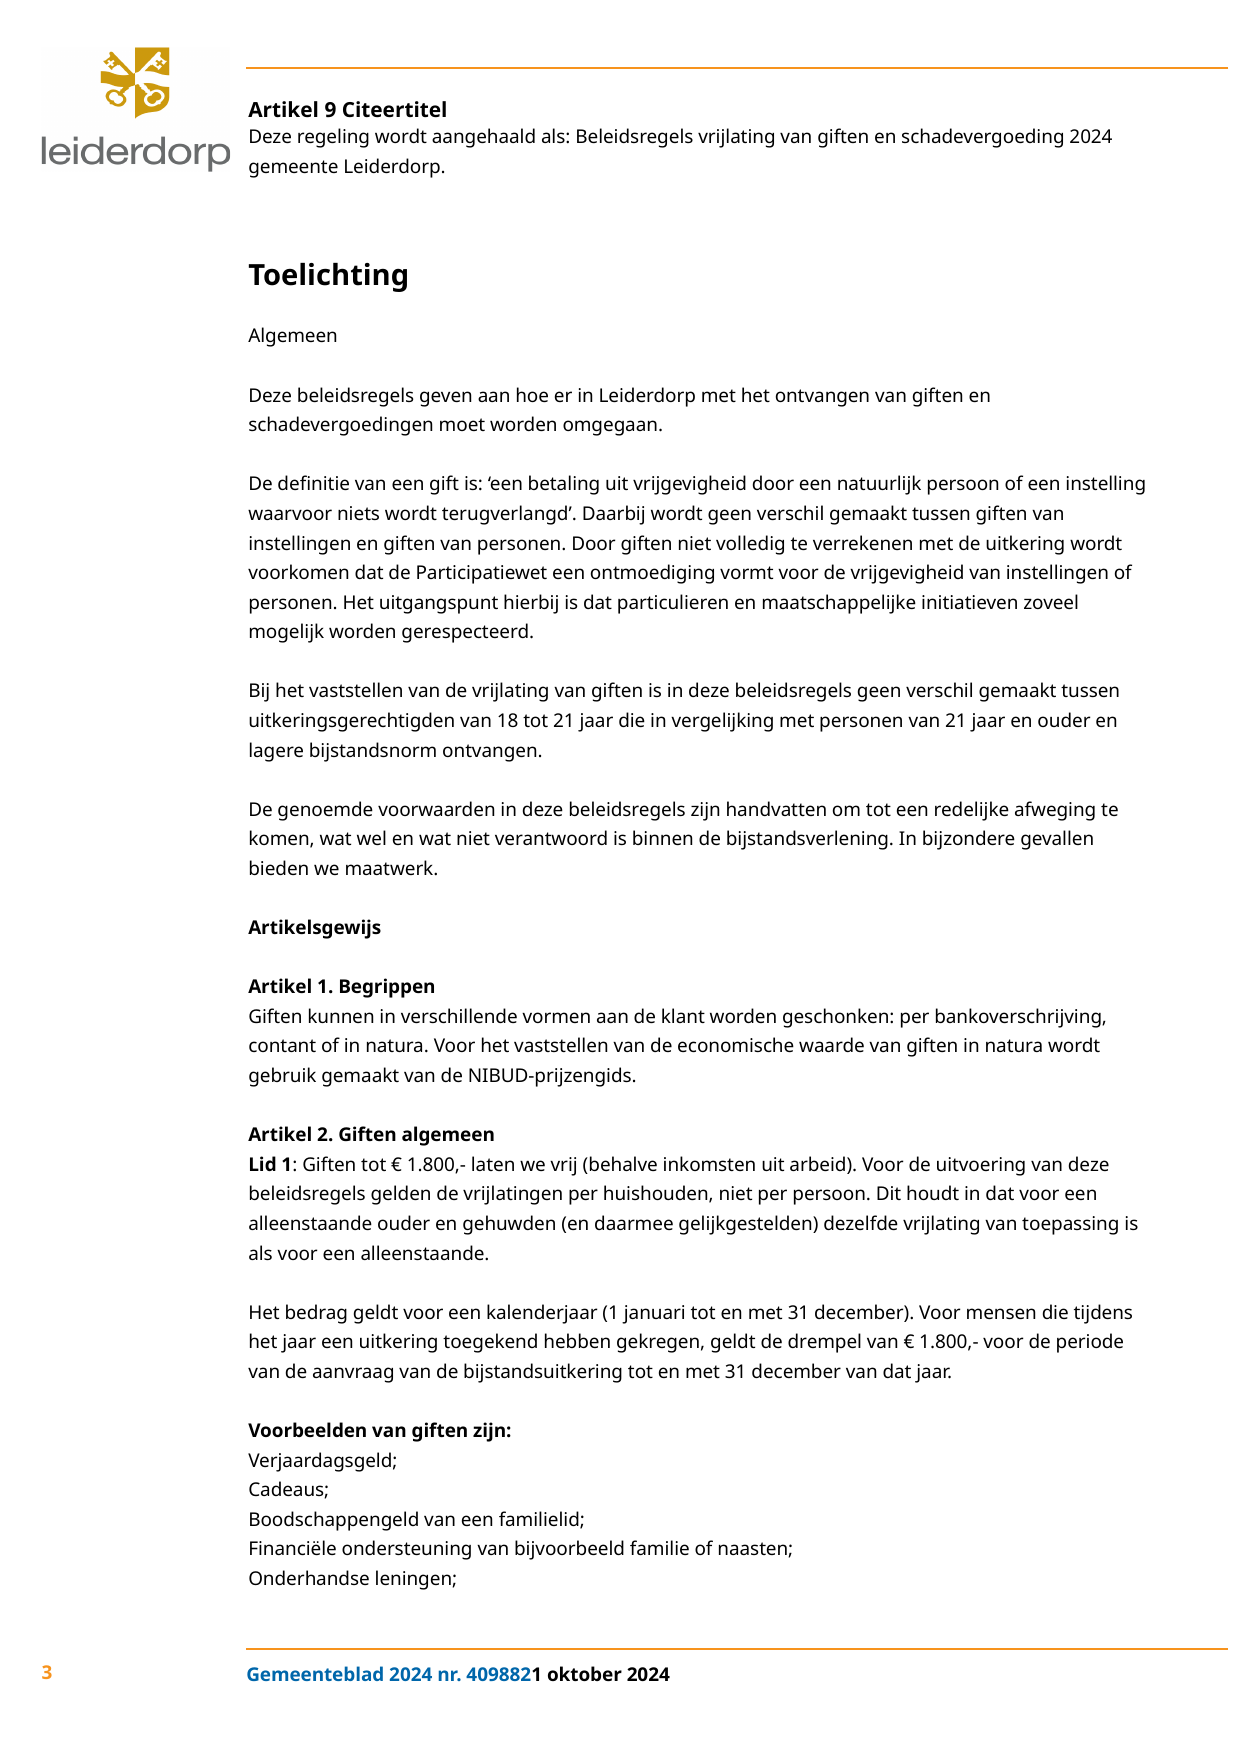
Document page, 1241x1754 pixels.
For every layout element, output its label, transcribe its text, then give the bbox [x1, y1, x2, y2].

text Algemeen [248, 323, 1152, 348]
text Giften kunnen in verschillende vormen aan de klant worden geschonken: per bankoverschrijving, contant of in natura. Voor het vaststellen van de economische waarde van giften in natura wordt gebruik gemaakt van de NIBUD-prijzengids. [248, 1003, 1152, 1088]
text Verjaardagsgeld; [248, 1447, 1152, 1472]
text Deze beleidsregels geven aan hoe er in Leiderdorp met het ontvangen van giften en schadevergoedingen moet worden omgegaan. [248, 382, 1152, 437]
text Artikelsgewijs [248, 914, 1152, 940]
text De genoemde voorwaarden in deze beleidsregels zijn handvatten om tot een redelijke afweging te komen, wat wel en wat niet verantwoord is binnen de bijstandsverlening. In bijzondere gevallen bieden we maatwerk. [248, 796, 1152, 881]
text Artikel 9 Citeertitel [248, 95, 1152, 123]
text De definitie van een gift is: ‘een betaling uit vrijgevigheid door een natuurlijk persoon of een instelling waarvoor niets wordt terugverlangd’. Daarbij wordt geen verschil gemaakt tussen giften van instellingen en giften van personen. Door giften niet volledig te verrekenen met de uitkering wordt voorkomen dat de Participatiewet een ontmoediging vormt voor de vrijgevigheid van instellingen of personen. Het uitgangspunt hierbij is dat particulieren en maatschappelijke initiatieven zoveel mogelijk worden gerespecteerd. [248, 471, 1152, 644]
text Voorbeelden van giften zijn: [248, 1417, 1152, 1443]
text Artikel 2. Giften algemeen [248, 1121, 1152, 1147]
text Financiële ondersteuning van bijvoorbeeld familie of naasten; [248, 1536, 1152, 1561]
text Bij het vaststellen van de vrijlating van giften is in deze beleidsregels geen verschil gemaakt tussen uitkeringsgerechtigden van 18 tot 21 jaar die in vergelijking met personen van 21 jaar en ouder en lagere bijstandsnorm ontvangen. [248, 678, 1152, 762]
text Boodschappengeld van een familielid; [248, 1506, 1152, 1532]
text Cadeaus; [248, 1476, 1152, 1502]
text Toelichting [248, 254, 1152, 293]
text Lid 1: Giften tot € 1.800,- laten we vrij (behalve inkomsten uit arbeid). Voor de uitvoering van deze beleidsregels gelden de vrijlatingen per huishouden, niet per persoon. Dit houdt in dat voor een alleenstaande ouder en gehuwden (en daarmee gelijkgestelden) dezelfde vrijlating van toepassing is als voor een alleenstaande. [248, 1151, 1152, 1265]
text Onderhandse leningen; [248, 1565, 1152, 1591]
text Deze regeling wordt aangehaald als: Beleidsregels vrijlating van giften en schadevergoeding 2024 gemeente Leiderdorp. [248, 123, 1152, 178]
text Het bedrag geldt voor een kalenderjaar (1 januari tot en met 31 december). Voor mensen die tijdens het jaar een uitkering toegekend hebben gekregen, geldt de drempel van € 1.800,- voor de periode van de aanvraag van de bijstandsuitkering tot en met 31 december van dat jaar. [248, 1299, 1152, 1384]
text Artikel 1. Begrippen [248, 973, 1152, 999]
picture [41, 47, 231, 172]
